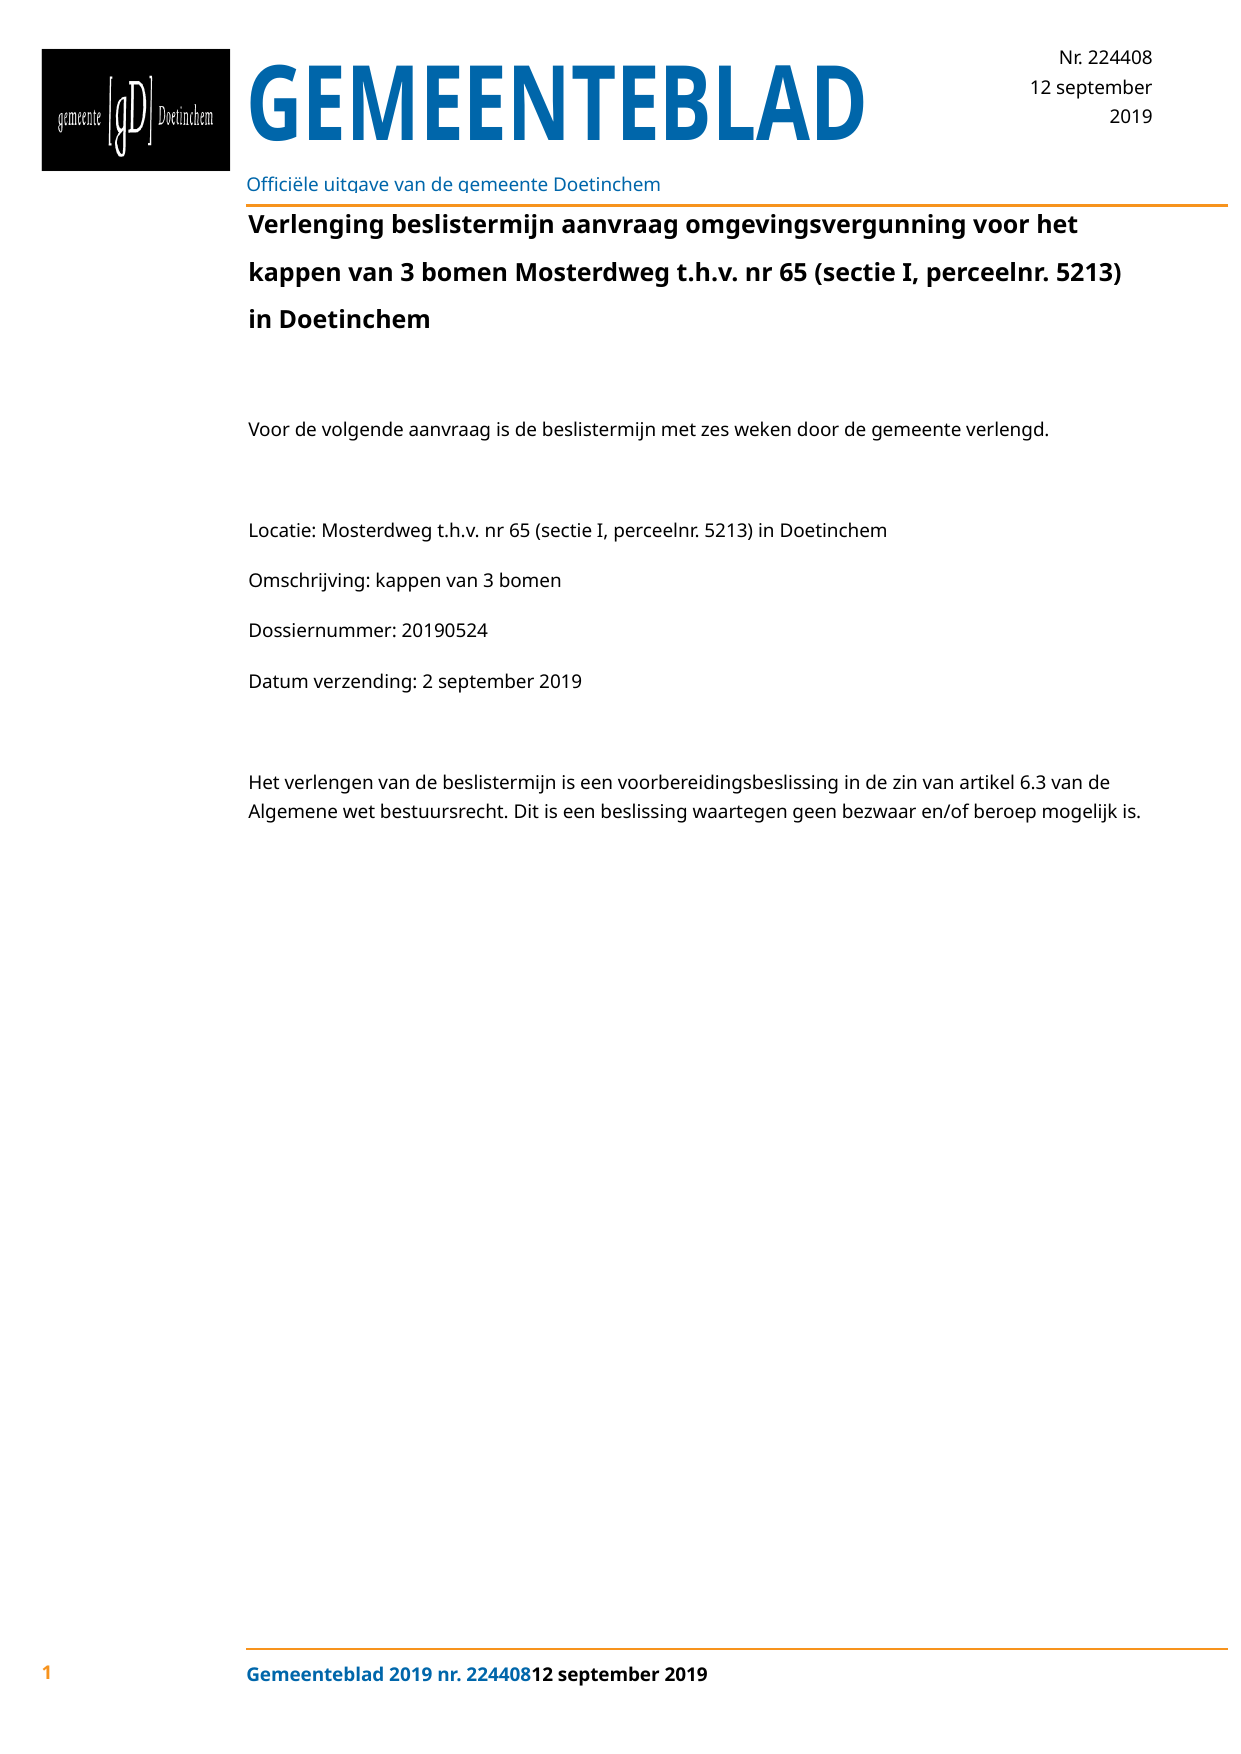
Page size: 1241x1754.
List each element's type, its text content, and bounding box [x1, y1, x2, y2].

text Het verlengen van de beslistermijn is een voorbereidingsbeslissing in de zin van artikel 6.3 van de Algemene wet bestuursrecht. Dit is een beslissing waartegen geen bezwaar en/of beroep mogelijk is. [248, 769, 1152, 824]
text Locatie: Mosterdweg t.h.v. nr 65 (sectie I, perceelnr. 5213) in Doetinchem [248, 517, 1152, 542]
text Voor de volgende aanvraag is de beslistermijn met zes weken door de gemeente verlengd. [248, 416, 1152, 442]
picture [41, 47, 231, 172]
text Verlenging beslistermijn aanvraag omgevingsvergunning voor het kappen van 3 bomen Mosterdweg t.h.v. nr 65 (sectie I, perceelnr. 5213) in Doetinchem [248, 207, 1152, 336]
text Datum verzending: 2 september 2019 [248, 668, 1152, 694]
text Omschrijving: kappen van 3 bomen [248, 567, 1152, 593]
text Dossiernummer: 20190524 [248, 618, 1152, 643]
